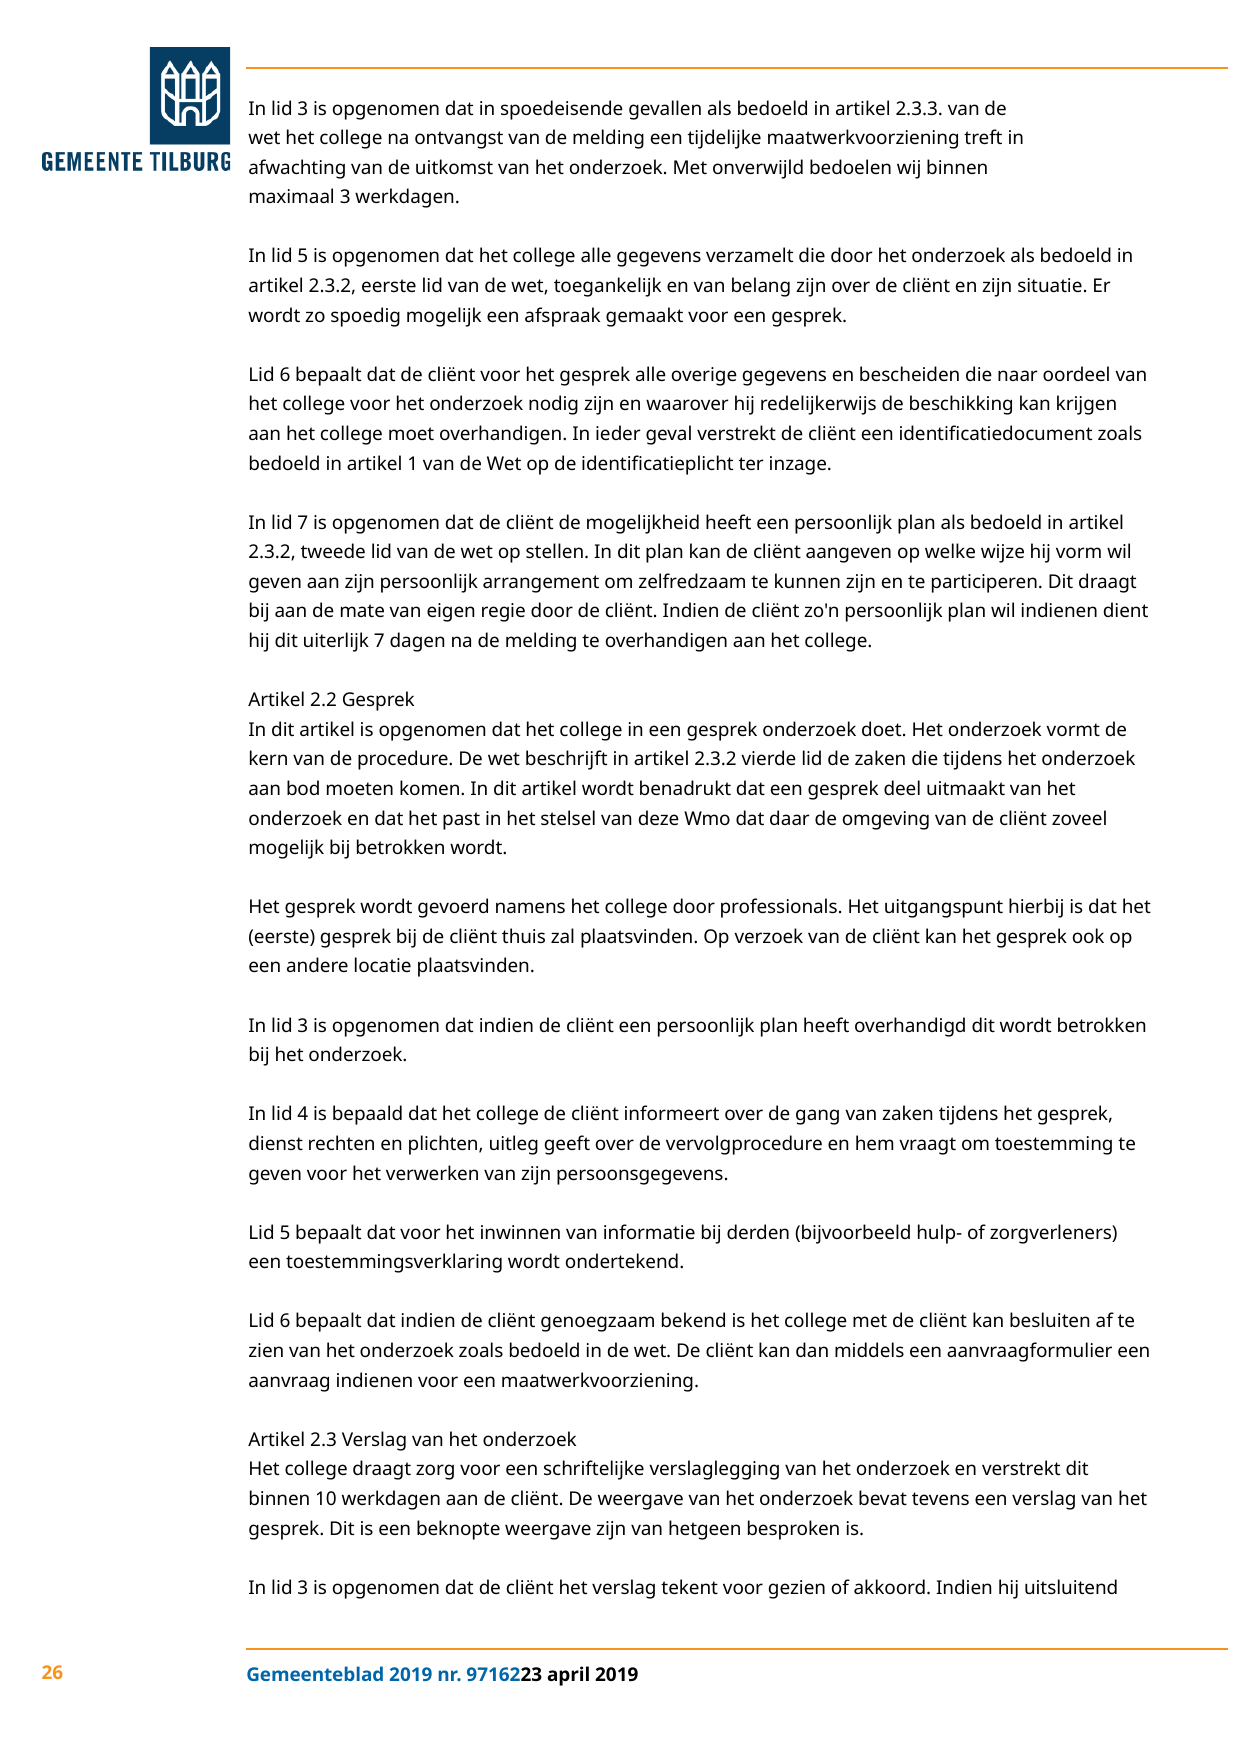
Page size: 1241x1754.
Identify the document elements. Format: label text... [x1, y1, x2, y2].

text Artikel 2.2 Gesprek [248, 686, 1152, 712]
text Het college draagt zorg voor een schriftelijke verslaglegging van het onderzoek en verstrekt dit binnen 10 werkdagen aan de cliënt. De weergave van het onderzoek bevat tevens een verslag van het gesprek. Dit is een beknopte weergave zijn van hetgeen besproken is. [248, 1456, 1152, 1541]
text In lid 5 is opgenomen dat het college alle gegevens verzamelt die door het onderzoek als bedoeld in artikel 2.3.2, eerste lid van de wet, toegankelijk en van belang zijn over de cliënt en zijn situatie. Er wordt zo spoedig mogelijk een afspraak gemaakt voor een gesprek. [248, 243, 1152, 328]
picture [41, 47, 231, 172]
text Artikel 2.3 Verslag van het onderzoek [248, 1426, 1152, 1452]
text Lid 6 bepaalt dat de cliënt voor het gesprek alle overige gegevens en bescheiden die naar oordeel van het college voor het onderzoek nodig zijn en waarover hij redelijkerwijs de beschikking kan krijgen aan het college moet overhandigen. In ieder geval verstrekt de cliënt een identificatiedocument zoals bedoeld in artikel 1 van de Wet op de identificatieplicht ter inzage. [248, 361, 1152, 476]
text wet het college na ontvangst van de melding een tijdelijke maatwerkvoorziening treft in [248, 124, 1152, 150]
text In lid 3 is opgenomen dat de cliënt het verslag tekent voor gezien of akkoord. Indien hij uitsluitend [248, 1574, 1152, 1600]
text In lid 7 is opgenomen dat de cliënt de mogelijkheid heeft een persoonlijk plan als bedoeld in artikel 2.3.2, tweede lid van de wet op stellen. In dit plan kan de cliënt aangeven op welke wijze hij vorm wil geven aan zijn persoonlijk arrangement om zelfredzaam te kunnen zijn en te participeren. Dit draagt bij aan de mate van eigen regie door de cliënt. Indien de cliënt zo'n persoonlijk plan wil indienen dient hij dit uiterlijk 7 dagen na de melding te overhandigen aan het college. [248, 509, 1152, 653]
text Het gesprek wordt gevoerd namens het college door professionals. Het uitgangspunt hierbij is dat het (eerste) gesprek bij de cliënt thuis zal plaatsvinden. Op verzoek van de cliënt kan het gesprek ook op een andere locatie plaatsvinden. [248, 893, 1152, 978]
text In dit artikel is opgenomen dat het college in een gesprek onderzoek doet. Het onderzoek vormt de kern van de procedure. De wet beschrijft in artikel 2.3.2 vierde lid de zaken die tijdens het onderzoek aan bod moeten komen. In dit artikel wordt benadrukt dat een gesprek deel uitmaakt van het onderzoek en dat het past in het stelsel van deze Wmo dat daar de omgeving van de cliënt zoveel mogelijk bij betrokken wordt. [248, 716, 1152, 860]
text In lid 4 is bepaald dat het college de cliënt informeert over de gang van zaken tijdens het gesprek, dienst rechten en plichten, uitleg geeft over de vervolgprocedure en hem vraagt om toestemming te geven voor het verwerken van zijn persoonsgegevens. [248, 1101, 1152, 1186]
text afwachting van de uitkomst van het onderzoek. Met onverwijld bedoelen wij binnen [248, 154, 1152, 180]
text maximaal 3 werkdagen. [248, 183, 1152, 209]
text Lid 6 bepaalt dat indien de cliënt genoegzaam bekend is het college met de cliënt kan besluiten af te zien van het onderzoek zoals bedoeld in de wet. De cliënt kan dan middels een aanvraagformulier een aanvraag indienen voor een maatwerkvoorziening. [248, 1308, 1152, 1393]
text Lid 5 bepaalt dat voor het inwinnen van informatie bij derden (bijvoorbeeld hulp- of zorgverleners) een toestemmingsverklaring wordt ondertekend. [248, 1219, 1152, 1274]
text In lid 3 is opgenomen dat indien de cliënt een persoonlijk plan heeft overhandigd dit wordt betrokken bij het onderzoek. [248, 1012, 1152, 1067]
text In lid 3 is opgenomen dat in spoedeisende gevallen als bedoeld in artikel 2.3.3. van de [248, 95, 1152, 121]
